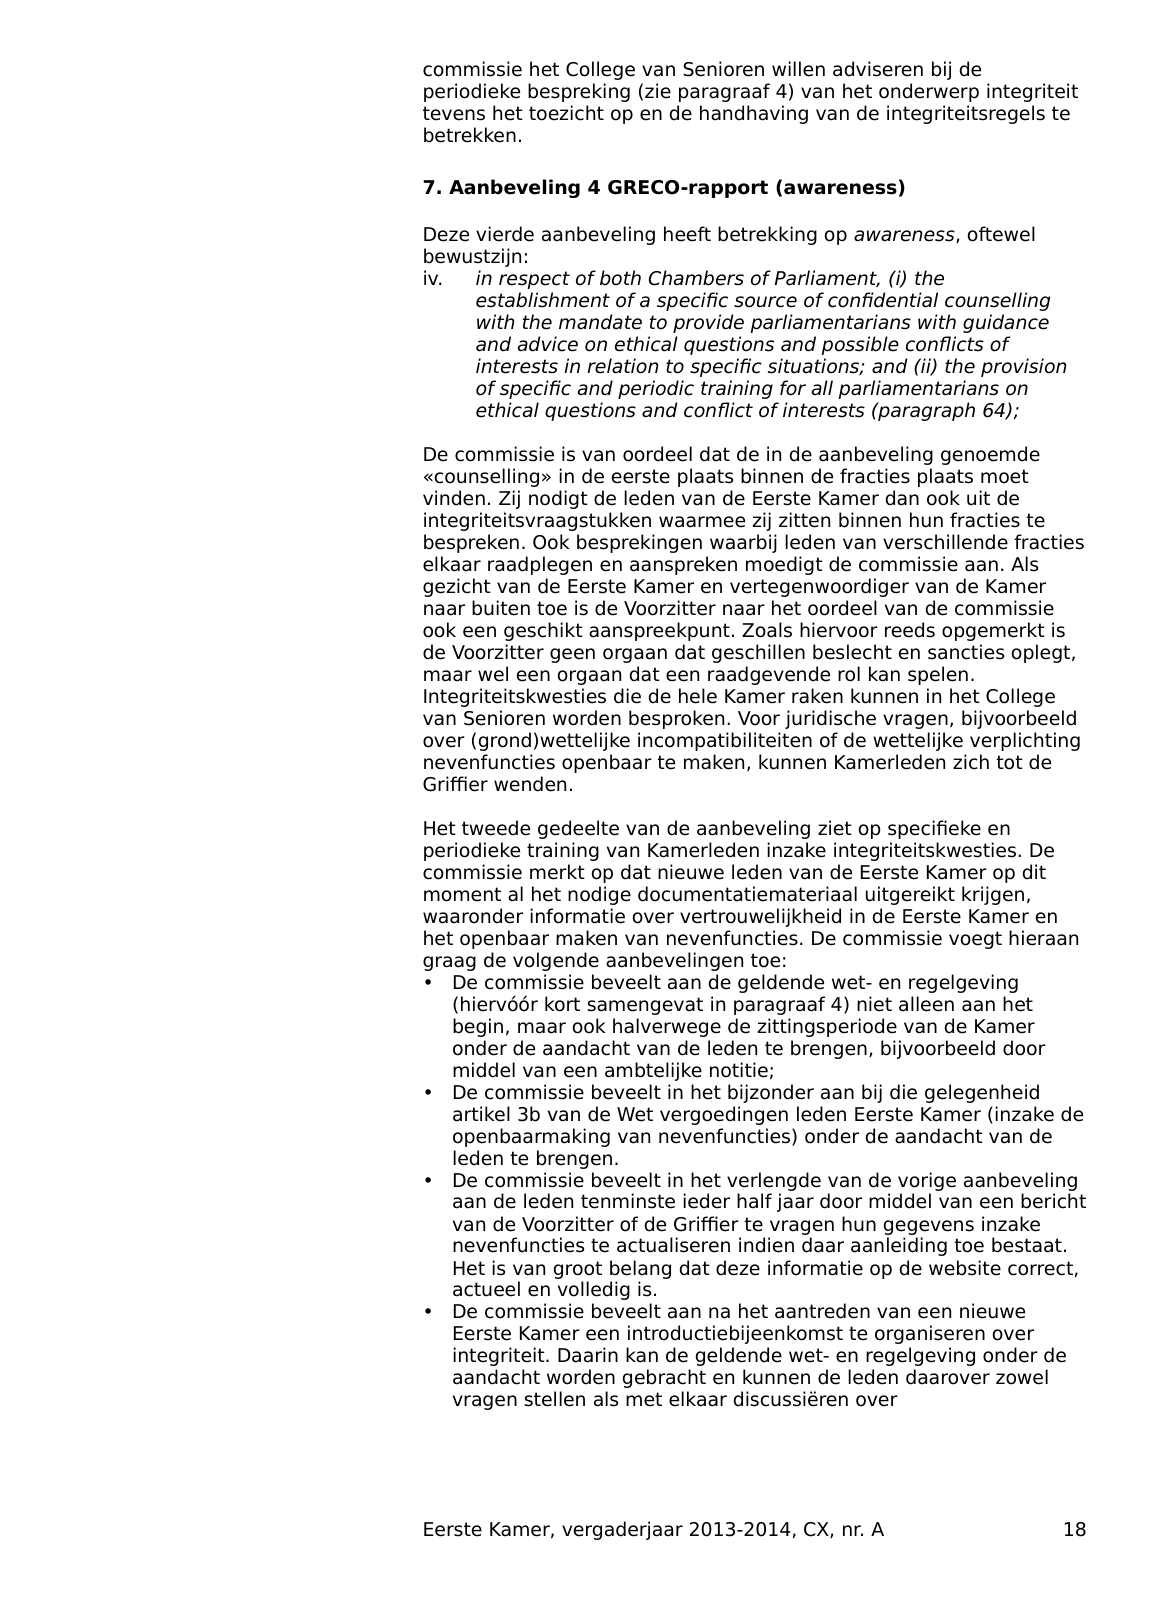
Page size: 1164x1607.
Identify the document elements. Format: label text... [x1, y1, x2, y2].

subtitle 7. Aanbeveling 4 GRECO-rapport (awareness) [422, 177, 1087, 199]
text Het tweede gedeelte van de aanbeveling ziet op specifieke en periodieke training van Kamerleden inzake integriteitskwesties. De commissie merkt op dat nieuwe leden van de Eerste Kamer op dit moment al het nodige documentatiemateriaal uitgereikt krijgen, waaronder informatie over vertrouwelijkheid in de Eerste Kamer en het openbaar maken van nevenfuncties. De commissie voegt hieraan graag de volgende aanbevelingen toe: [422, 818, 1087, 972]
text • De commissie beveelt aan na het aantreden van een nieuwe Eerste Kamer een introductiebijeenkomst te organiseren over integriteit. Daarin kan de geldende wet- en regelgeving onder de aandacht worden gebracht en kunnen de leden daarover zowel vragen stellen als met elkaar discussiëren over [422, 1301, 1087, 1411]
text De commissie is van oordeel dat de in de aanbeveling genoemde «counselling» in de eerste plaats binnen de fracties plaats moet vinden. Zij nodigt de leden van de Eerste Kamer dan ook uit de integriteitsvraagstukken waarmee zij zitten binnen hun fracties te bespreken. Ook besprekingen waarbij leden van verschillende fracties elkaar raadplegen en aanspreken moedigt de commissie aan. Als gezicht van de Eerste Kamer en vertegenwoordiger van de Kamer naar buiten toe is de Voorzitter naar het oordeel van de commissie ook een geschikt aanspreekpunt. Zoals hiervoor reeds opgemerkt is de Voorzitter geen orgaan dat geschillen beslecht en sancties oplegt, maar wel een orgaan dat een raadgevende rol kan spelen. Integriteitskwesties die de hele Kamer raken kunnen in het College van Senioren worden besproken. Voor juridische vragen, bijvoorbeeld over (grond)wettelijke incompatibiliteiten of de wettelijke verplichting nevenfuncties openbaar te maken, kunnen Kamerleden zich tot de Griffier wenden. [422, 444, 1087, 796]
text • De commissie beveelt in het verlengde van de vorige aanbeveling aan de leden tenminste ieder half jaar door middel van een bericht van de Voorzitter of de Griffier te vragen hun gegevens inzake nevenfuncties te actualiseren indien daar aanleiding toe bestaat. Het is van groot belang dat deze informatie op de website correct, actueel en volledig is. [422, 1169, 1087, 1301]
text commissie het College van Senioren willen adviseren bij de periodieke bespreking (zie paragraaf 4) van het onderwerp integriteit tevens het toezicht op en de handhaving van de integriteitsregels te betrekken. [422, 59, 1087, 147]
text Deze vierde aanbeveling heeft betrekking op awareness, oftewel bewustzijn: [422, 224, 1087, 268]
text • De commissie beveelt in het bijzonder aan bij die gelegenheid artikel 3b van de Wet vergoedingen leden Eerste Kamer (inzake de openbaarmaking van nevenfuncties) onder de aandacht van de leden te brengen. [422, 1082, 1087, 1169]
text iv. in respect of both Chambers of Parliament, (i) the establishment of a specific source of confidential counselling with the mandate to provide parliamentarians with guidance and advice on ethical questions and possible conflicts of interests in relation to specific situations; and (ii) the provision of specific and periodic training for all parliamentarians on ethical questions and conflict of interests (paragraph 64); [422, 268, 1087, 422]
text • De commissie beveelt aan de geldende wet- en regelgeving (hiervóór kort samengevat in paragraaf 4) niet alleen aan het begin, maar ook halverwege de zittingsperiode van de Kamer onder de aandacht van de leden te brengen, bijvoorbeeld door middel van een ambtelijke notitie; [422, 972, 1087, 1082]
